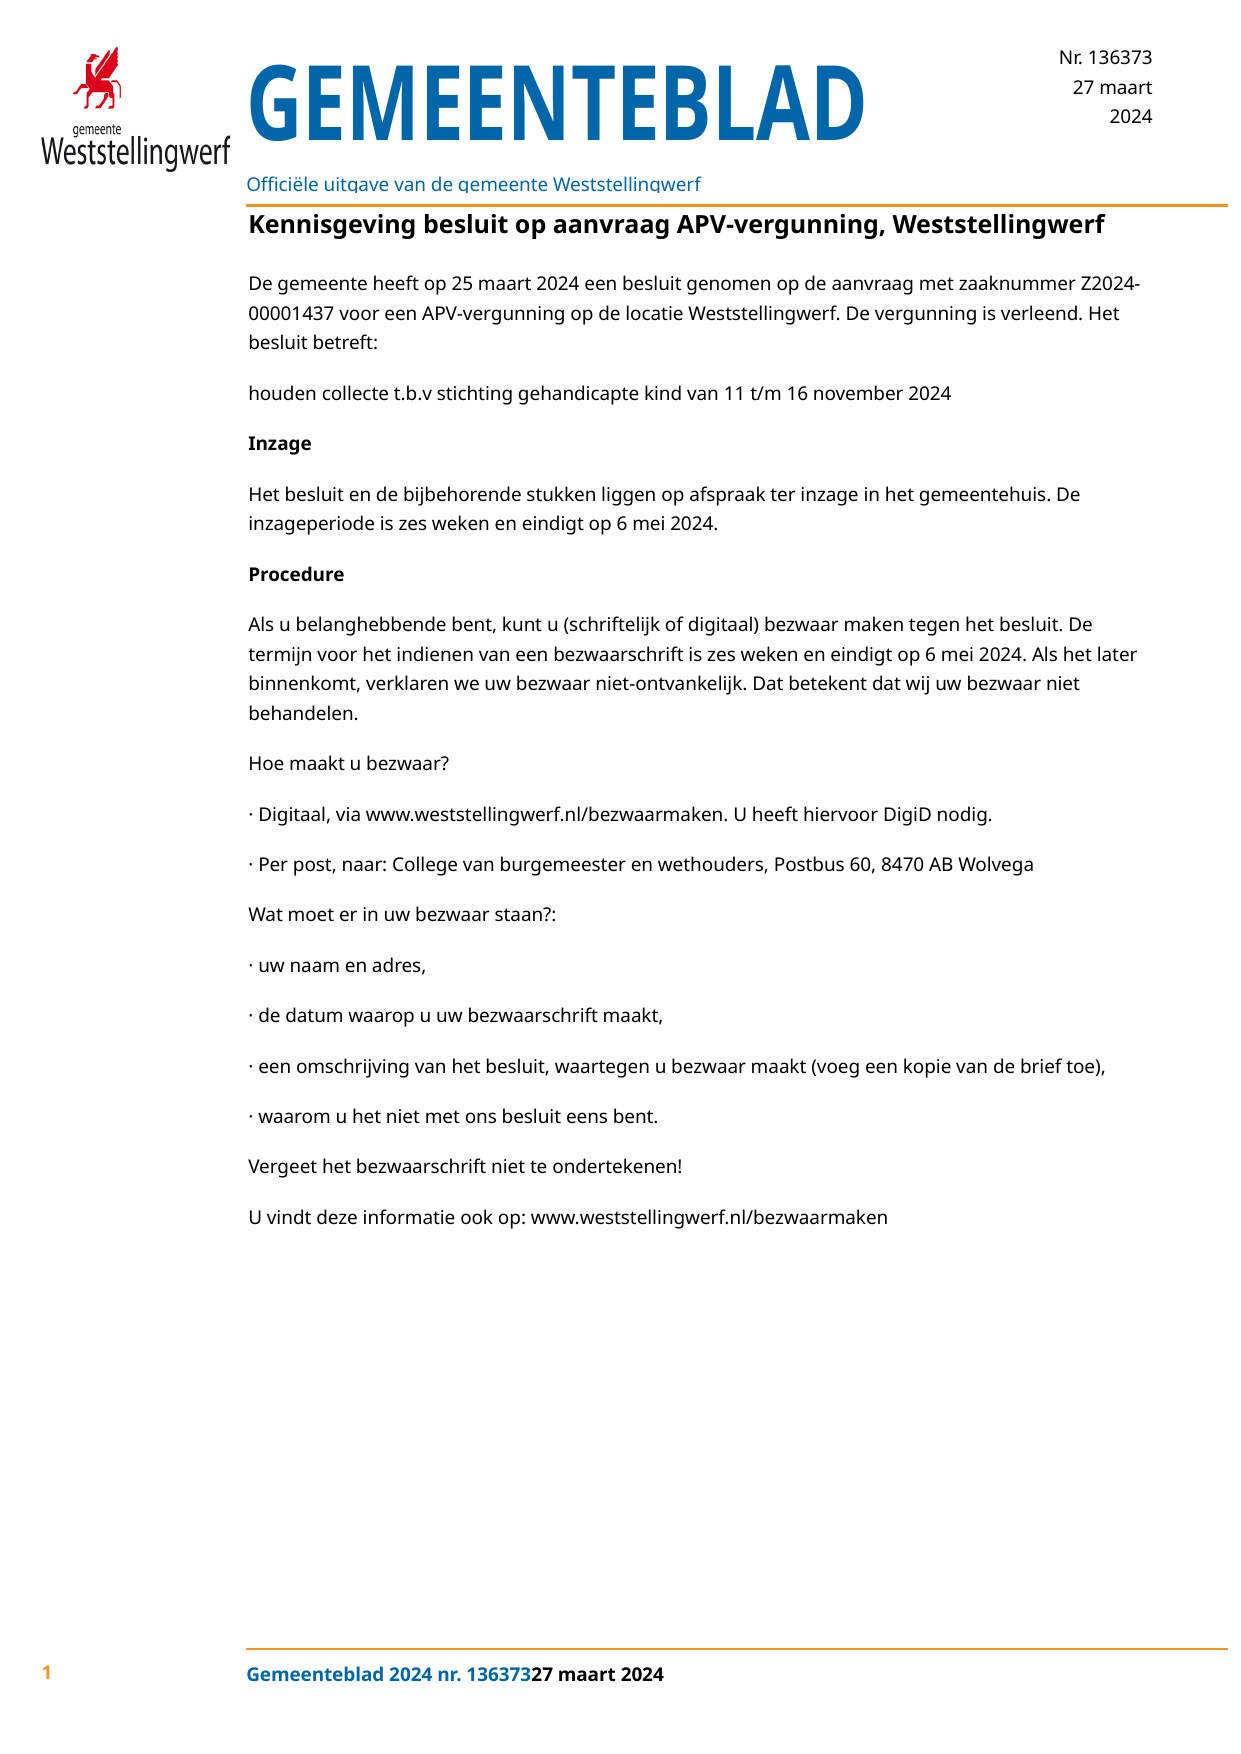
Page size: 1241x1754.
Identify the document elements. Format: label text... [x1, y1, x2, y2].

text Inzage [248, 430, 1152, 456]
text Kennisgeving besluit op aanvraag APV-vergunning, Weststellingwerf [248, 207, 1152, 241]
picture [41, 47, 231, 172]
text · Per post, naar: College van burgemeester en wethouders, Postbus 60, 8470 AB Wolvega [248, 851, 1152, 877]
text Procedure [248, 561, 1152, 586]
text houden collecte t.b.v stichting gehandicapte kind van 11 t/m 16 november 2024 [248, 380, 1152, 406]
text U vindt deze informatie ook op: www.weststellingwerf.nl/bezwaarmaken [248, 1204, 1152, 1230]
text Als u belanghebbende bent, kunt u (schriftelijk of digitaal) bezwaar maken tegen het besluit. De termijn voor het indienen van een bezwaarschrift is zes weken en eindigt op 6 mei 2024. Als het later binnenkomt, verklaren we uw bezwaar niet-ontvankelijk. Dat betekent dat wij uw bezwaar niet behandelen. [248, 611, 1152, 726]
text · Digitaal, via www.weststellingwerf.nl/bezwaarmaken. U heeft hiervoor DigiD nodig. [248, 801, 1152, 826]
text · waarom u het niet met ons besluit eens bent. [248, 1103, 1152, 1129]
text · uw naam en adres, [248, 952, 1152, 978]
text · een omschrijving van het besluit, waartegen u bezwaar maakt (voeg een kopie van de brief toe), [248, 1053, 1152, 1078]
text Hoe maakt u bezwaar? [248, 750, 1152, 776]
text Het besluit en de bijbehorende stukken liggen op afspraak ter inzage in het gemeentehuis. De inzageperiode is zes weken en eindigt op 6 mei 2024. [248, 481, 1152, 536]
text · de datum waarop u uw bezwaarschrift maakt, [248, 1002, 1152, 1028]
text Wat moet er in uw bezwaar staan?: [248, 902, 1152, 927]
text Vergeet het bezwaarschrift niet te ondertekenen! [248, 1154, 1152, 1179]
text De gemeente heeft op 25 maart 2024 een besluit genomen op de aanvraag met zaaknummer Z2024-00001437 voor een APV-vergunning op de locatie Weststellingwerf. De vergunning is verleend. Het besluit betreft: [248, 270, 1152, 355]
